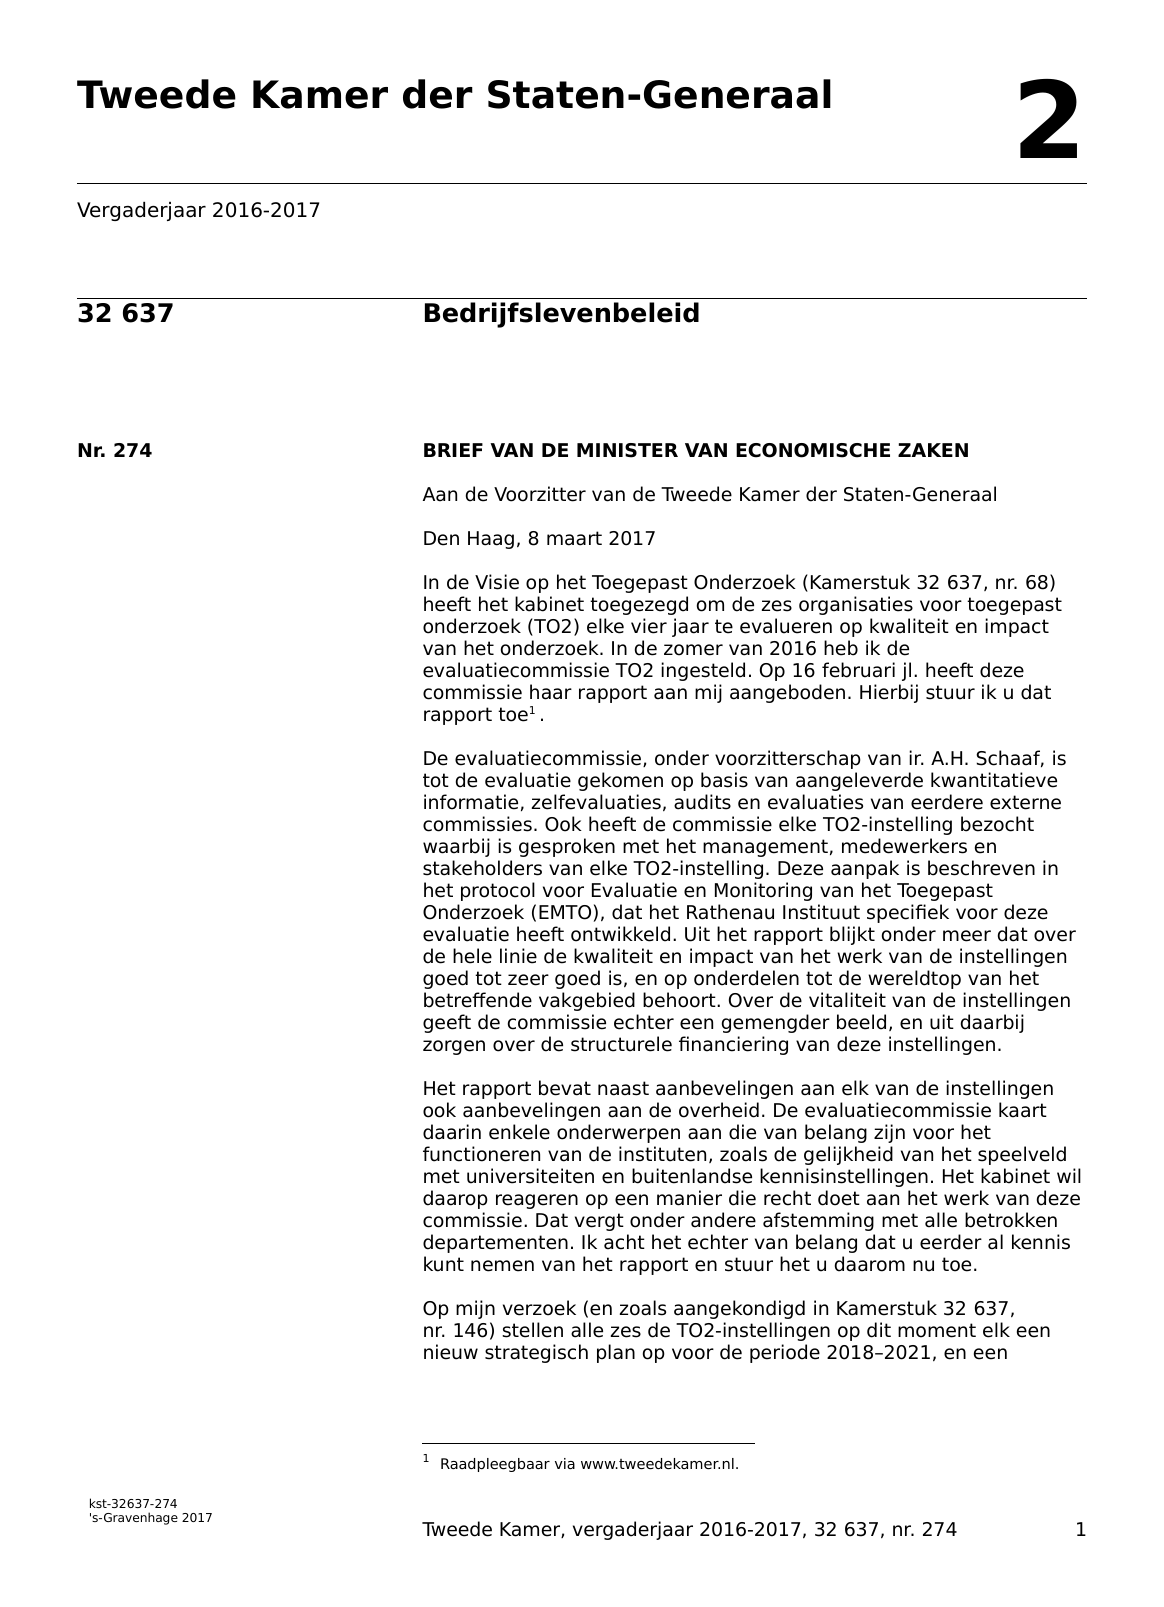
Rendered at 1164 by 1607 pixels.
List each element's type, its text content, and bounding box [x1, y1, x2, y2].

text Op mijn verzoek (en zoals aangekondigd in Kamerstuk 32 637, nr. 146) stellen alle zes de TO2-instellingen op dit moment elk een nieuw strategisch plan op voor de periode 2018–2021, en een [422, 1298, 1087, 1364]
text Den Haag, 8 maart 2017 [422, 528, 1087, 550]
text De evaluatiecommissie, onder voorzitterschap van ir. A.H. Schaaf, is tot de evaluatie gekomen op basis van aangeleverde kwantitatieve informatie, zelfevaluaties, audits en evaluaties van eerdere externe commissies. Ook heeft de commissie elke TO2-instelling bezocht waarbij is gesproken met het management, medewerkers en stakeholders van elke TO2-instelling. Deze aanpak is beschreven in het protocol voor Evaluatie en Monitoring van het Toegepast Onderzoek (EMTO), dat het Rathenau Instituut specifiek voor deze evaluatie heeft ontwikkeld. Uit het rapport blijkt onder meer dat over de hele linie de kwaliteit en impact van het werk van de instellingen goed tot zeer goed is, en op onderdelen tot de wereldtop van het betreffende vakgebied behoort. Over de vitaliteit van de instellingen geeft de commissie echter een gemengder beeld, en uit daarbij zorgen over de structurele financiering van deze instellingen. [422, 748, 1087, 1056]
text kst-32637-274 [88, 1497, 323, 1511]
text Raadpleegbaar via www.tweedekamer.nl. [422, 1452, 1087, 1474]
text Aan de Voorzitter van de Tweede Kamer der Staten-Generaal [422, 484, 1087, 506]
subtitle Nr. 274 BRIEF VAN DE MINISTER VAN ECONOMISCHE ZAKEN [77, 440, 1087, 462]
subtitle 32 637 Bedrijfslevenbeleid [77, 299, 1087, 329]
table_header 2 [886, 59, 1087, 183]
text 's-Gravenhage 2017 [88, 1511, 323, 1525]
text In de Visie op het Toegepast Onderzoek (Kamerstuk 32 637, nr. 68) heeft het kabinet toegezegd om de zes organisaties voor toegepast onderzoek (TO2) elke vier jaar te evalueren op kwaliteit en impact van het onderzoek. In de zomer van 2016 heb ik de evaluatiecommissie TO2 ingesteld. Op 16 februari jl. heeft deze commissie haar rapport aan mij aangeboden. Hierbij stuur ik u dat rapport toe. [422, 572, 1087, 726]
text Het rapport bevat naast aanbevelingen aan elk van de instellingen ook aanbevelingen aan de overheid. De evaluatiecommissie kaart daarin enkele onderwerpen aan die van belang zijn voor het functioneren van de instituten, zoals de gelijkheid van het speelveld met universiteiten en buitenlandse kennisinstellingen. Het kabinet wil daarop reageren op een manier die recht doet aan het werk van deze commissie. Dat vergt onder andere afstemming met alle betrokken departementen. Ik acht het echter van belang dat u eerder al kennis kunt nemen van het rapport en stuur het u daarom nu toe. [422, 1078, 1087, 1276]
table_header Tweede Kamer der Staten-Generaal [77, 59, 886, 183]
table_cell Vergaderjaar 2016-2017 [77, 184, 1087, 298]
